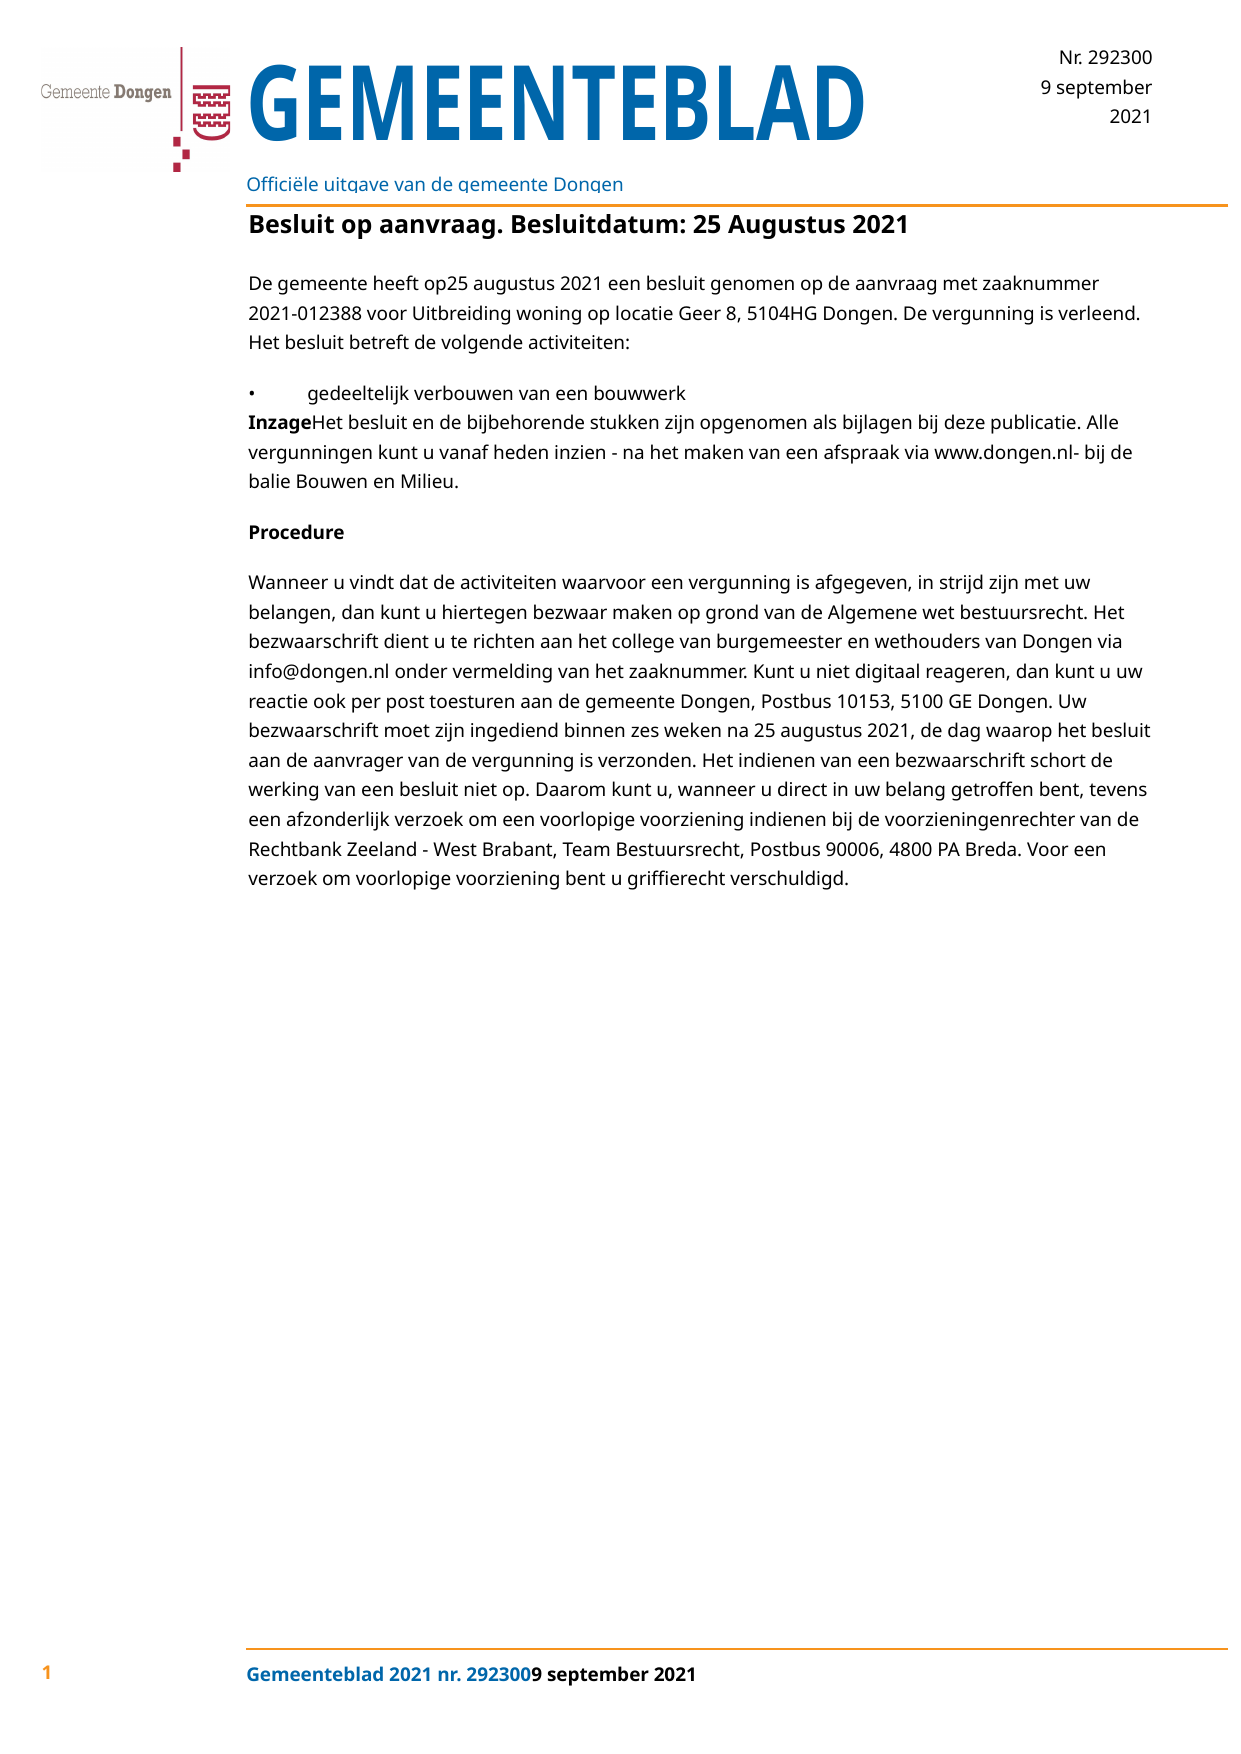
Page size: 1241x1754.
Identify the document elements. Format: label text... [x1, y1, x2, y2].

text InzageHet besluit en de bijbehorende stukken zijn opgenomen als bijlagen bij deze publicatie. Alle vergunningen kunt u vanaf heden inzien - na het maken van een afspraak via www.dongen.nl- bij de balie Bouwen en Milieu. [248, 409, 1152, 494]
picture [41, 47, 231, 172]
list gedeeltelijk verbouwen van een bouwwerk [248, 380, 1152, 406]
text Procedure [248, 519, 1152, 545]
text Wanneer u vindt dat de activiteiten waarvoor een vergunning is afgegeven, in strijd zijn met uw belangen, dan kunt u hiertegen bezwaar maken op grond van de Algemene wet bestuursrecht. Het bezwaarschrift dient u te richten aan het college van burgemeester en wethouders van Dongen via info@dongen.nl onder vermelding van het zaaknummer. Kunt u niet digitaal reageren, dan kunt u uw reactie ook per post toesturen aan de gemeente Dongen, Postbus 10153, 5100 GE Dongen. Uw bezwaarschrift moet zijn ingediend binnen zes weken na 25 augustus 2021, de dag waarop het besluit aan de aanvrager van de vergunning is verzonden. Het indienen van een bezwaarschrift schort de werking van een besluit niet op. Daarom kunt u, wanneer u direct in uw belang getroffen bent, tevens een afzonderlijk verzoek om een voorlopige voorziening indienen bij de voorzieningenrechter van de Rechtbank Zeeland - West Brabant, Team Bestuursrecht, Postbus 90006, 4800 PA Breda. Voor een verzoek om voorlopige voorziening bent u griffierecht verschuldigd. [248, 569, 1152, 891]
text De gemeente heeft op25 augustus 2021 een besluit genomen op de aanvraag met zaaknummer 2021-012388 voor Uitbreiding woning op locatie Geer 8, 5104HG Dongen. De vergunning is verleend. Het besluit betreft de volgende activiteiten: [248, 270, 1152, 355]
text Besluit op aanvraag. Besluitdatum: 25 Augustus 2021 [248, 207, 1152, 241]
